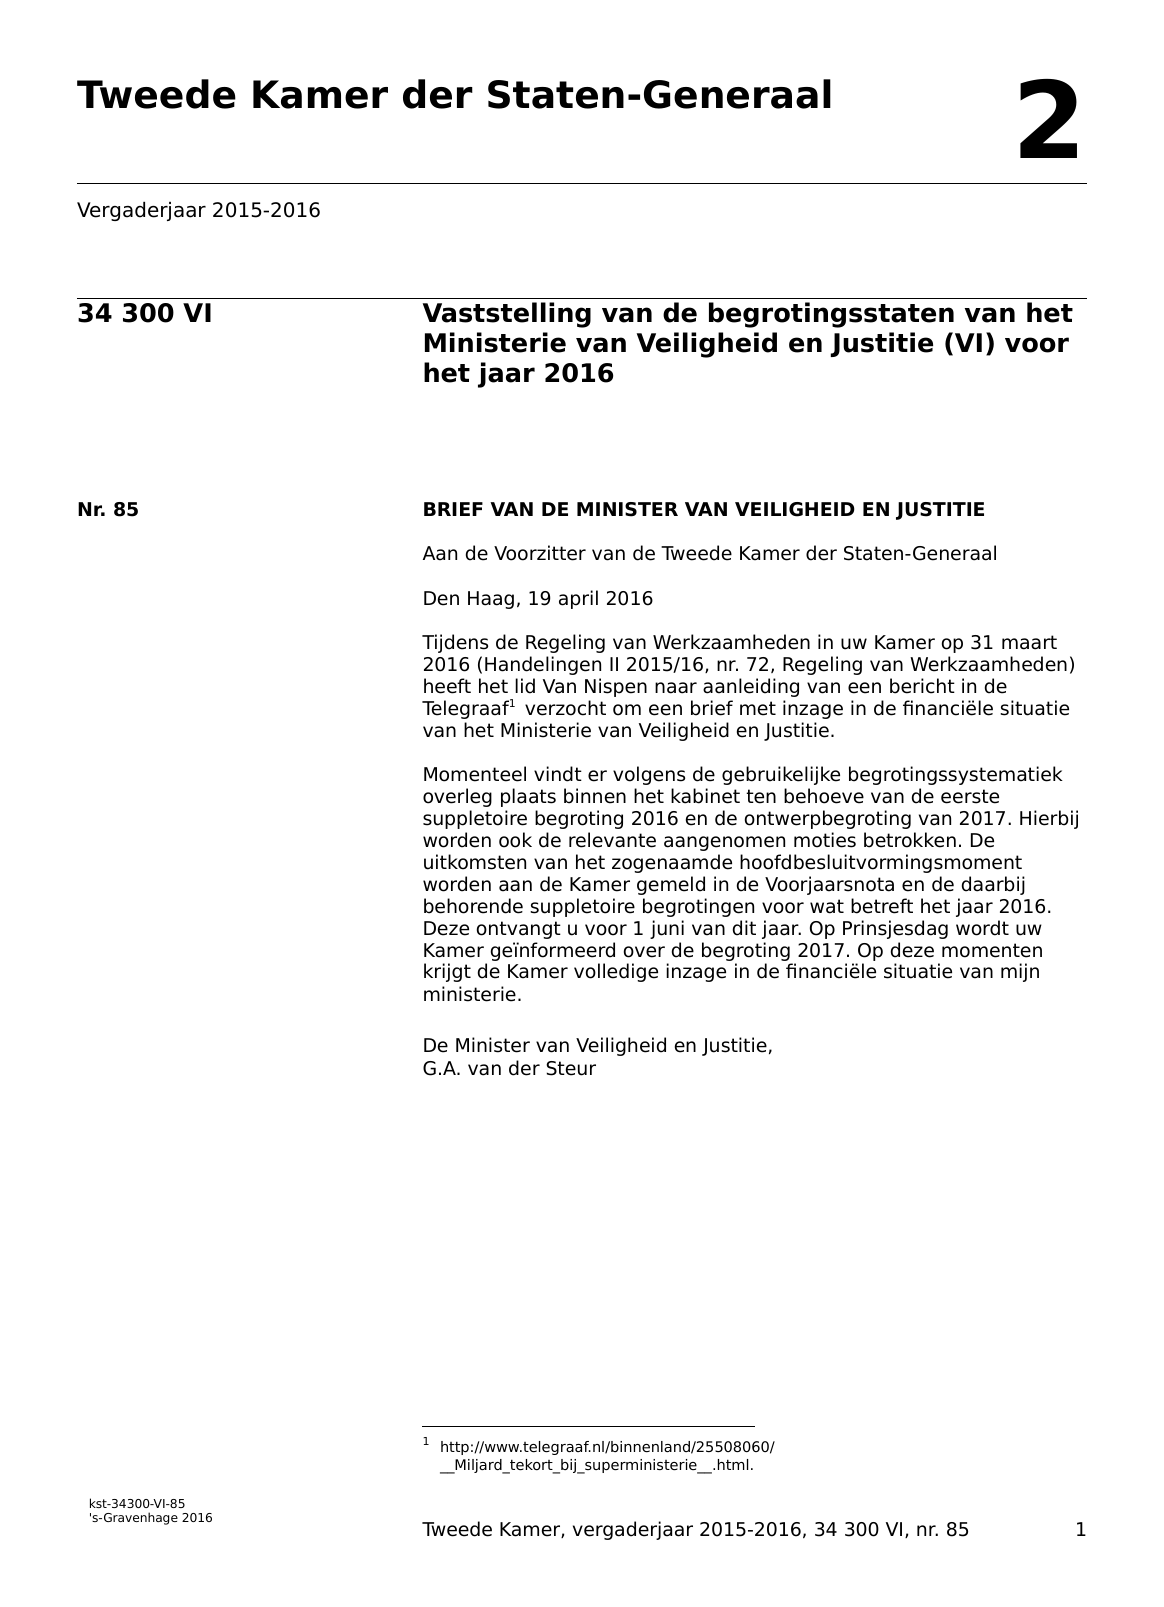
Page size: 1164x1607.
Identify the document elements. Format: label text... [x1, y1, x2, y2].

text Momenteel vindt er volgens de gebruikelijke begrotingssystematiek overleg plaats binnen het kabinet ten behoeve van de eerste suppletoire begroting 2016 en de ontwerpbegroting van 2017. Hierbij worden ook de relevante aangenomen moties betrokken. De uitkomsten van het zogenaamde hoofdbesluitvormingsmoment worden aan de Kamer gemeld in de Voorjaarsnota en de daarbij behorende suppletoire begrotingen voor wat betreft het jaar 2016. Deze ontvangt u voor 1 juni van dit jaar. Op Prinsjesdag wordt uw Kamer geïnformeerd over de begroting 2017. Op deze momenten krijgt de Kamer volledige inzage in de financiële situatie van mijn ministerie. [422, 764, 1087, 1005]
text http://www.telegraaf.nl/binnenland/25508060/__Miljard_tekort_bij_superministerie__.html. [422, 1435, 1087, 1474]
text De Minister van Veiligheid en Justitie, G.A. van der Steur [422, 1035, 1087, 1079]
subtitle Nr. 85 BRIEF VAN DE MINISTER VAN VEILIGHEID EN JUSTITIE [77, 499, 1087, 521]
text 's-Gravenhage 2016 [88, 1511, 323, 1525]
text Tijdens de Regeling van Werkzaamheden in uw Kamer op 31 maart 2016 (Handelingen II 2015/16, nr. 72, Regeling van Werkzaamheden) heeft het lid Van Nispen naar aanleiding van een bericht in de Telegraaf verzocht om een brief met inzage in de financiële situatie van het Ministerie van Veiligheid en Justitie. [422, 632, 1087, 741]
subtitle 34 300 VI Vaststelling van de begrotingsstaten van het Ministerie van Veiligheid en Justitie (VI) voor het jaar 2016 [77, 299, 1087, 388]
table_header Tweede Kamer der Staten-Generaal [77, 59, 886, 183]
text kst-34300-VI-85 [88, 1497, 323, 1511]
table_cell Vergaderjaar 2015-2016 [77, 184, 1087, 298]
text Aan de Voorzitter van de Tweede Kamer der Staten-Generaal [422, 543, 1087, 565]
text Den Haag, 19 april 2016 [422, 587, 1087, 609]
table_header 2 [886, 59, 1087, 183]
